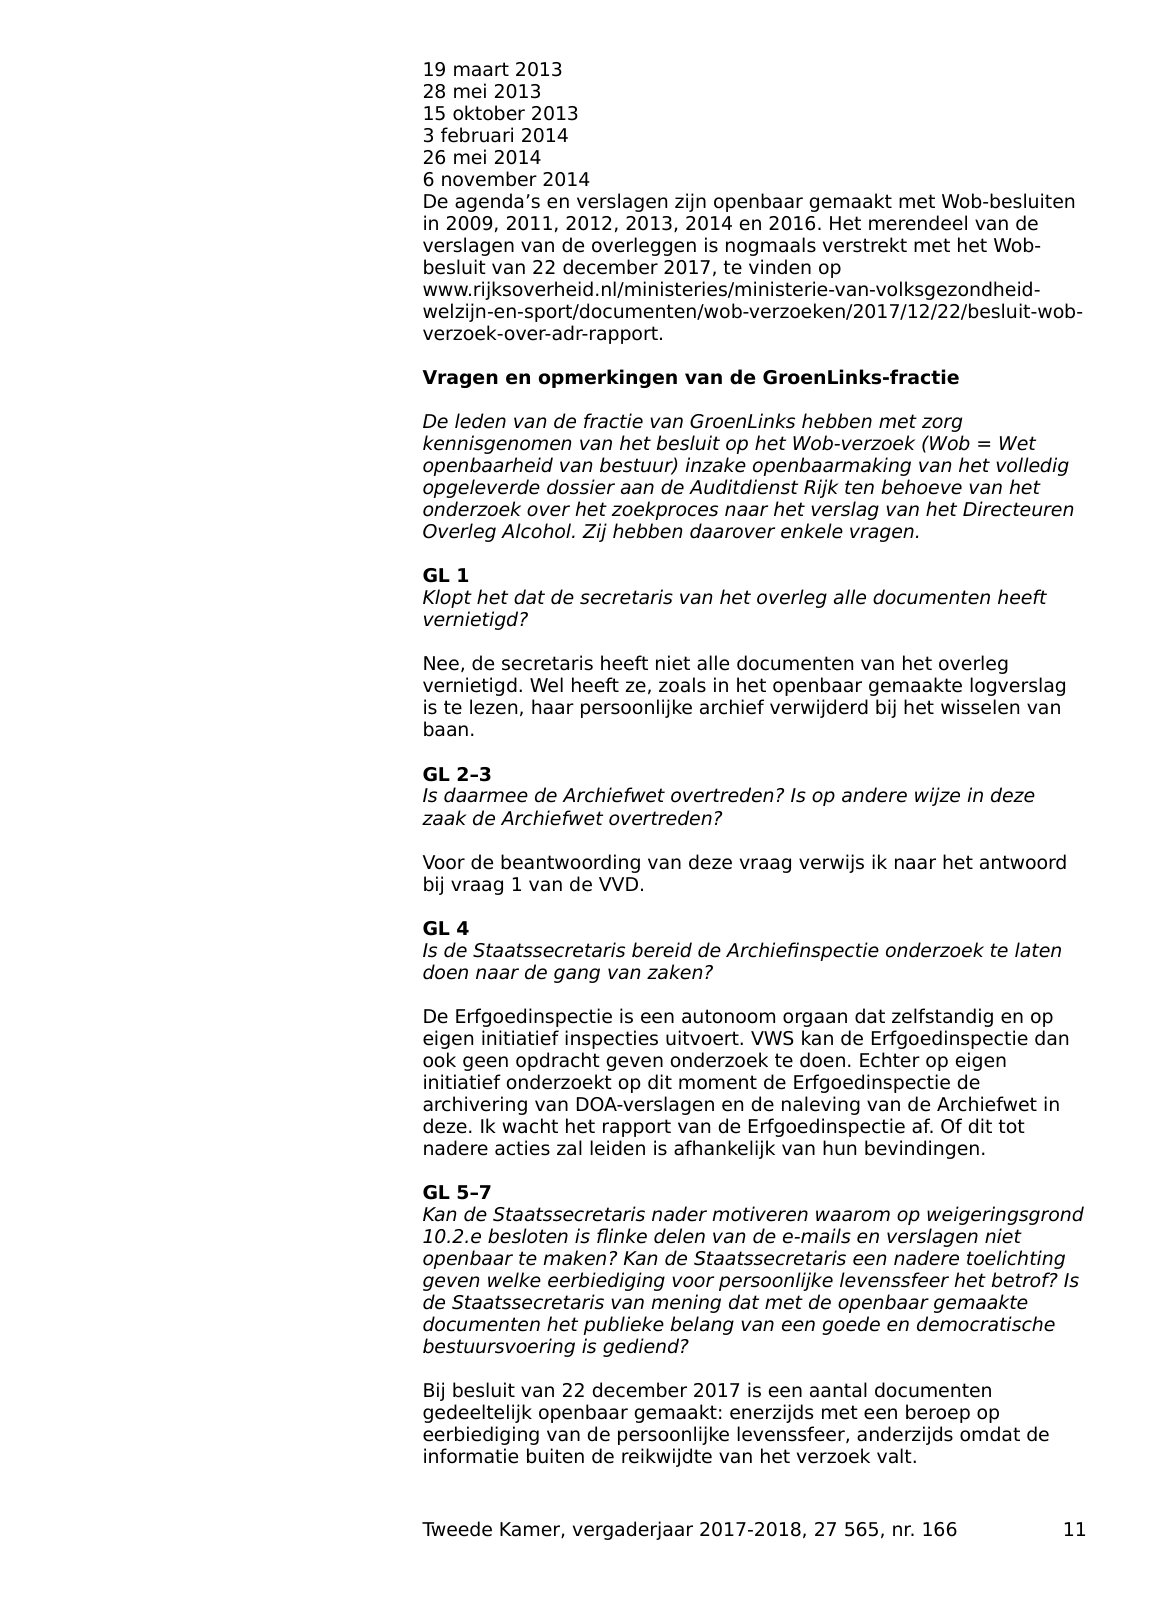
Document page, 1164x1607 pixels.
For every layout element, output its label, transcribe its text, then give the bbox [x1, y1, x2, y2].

text GL 1 [422, 565, 1087, 587]
text De Erfgoedinspectie is een autonoom orgaan dat zelfstandig en op eigen initiatief inspecties uitvoert. VWS kan de Erfgoedinspectie dan ook geen opdracht geven onderzoek te doen. Echter op eigen initiatief onderzoekt op dit moment de Erfgoedinspectie de archivering van DOA-verslagen en de naleving van de Archiefwet in deze. Ik wacht het rapport van de Erfgoedinspectie af. Of dit tot nadere acties zal leiden is afhankelijk van hun bevindingen. [422, 1006, 1087, 1160]
subtitle Vragen en opmerkingen van de GroenLinks-fractie [422, 367, 1087, 389]
text Is daarmee de Archiefwet overtreden? Is op andere wijze in deze zaak de Archiefwet overtreden? [422, 785, 1087, 829]
text Nee, de secretaris heeft niet alle documenten van het overleg vernietigd. Wel heeft ze, zoals in het openbaar gemaakte logverslag is te lezen, haar persoonlijke archief verwijderd bij het wisselen van baan. [422, 653, 1087, 741]
text Is de Staatssecretaris bereid de Archiefinspectie onderzoek te laten doen naar de gang van zaken? [422, 940, 1087, 984]
text 3 februari 2014 [422, 125, 1087, 147]
text Klopt het dat de secretaris van het overleg alle documenten heeft vernietigd? [422, 587, 1087, 631]
text GL 4 [422, 918, 1087, 940]
text De leden van de fractie van GroenLinks hebben met zorg kennisgenomen van het besluit op het Wob-verzoek (Wob = Wet openbaarheid van bestuur) inzake openbaarmaking van het volledig opgeleverde dossier aan de Auditdienst Rijk ten behoeve van het onderzoek over het zoekproces naar het verslag van het Directeuren Overleg Alcohol. Zij hebben daarover enkele vragen. [422, 411, 1087, 543]
text Bij besluit van 22 december 2017 is een aantal documenten gedeeltelijk openbaar gemaakt: enerzijds met een beroep op eerbiediging van de persoonlijke levenssfeer, anderzijds omdat de informatie buiten de reikwijdte van het verzoek valt. [422, 1380, 1087, 1468]
text GL 2–3 [422, 763, 1087, 785]
text 19 maart 2013 [422, 59, 1087, 81]
text 26 mei 2014 [422, 147, 1087, 169]
text 28 mei 2013 [422, 81, 1087, 103]
text GL 5–7 [422, 1182, 1087, 1204]
text 6 november 2014 [422, 169, 1087, 191]
text 15 oktober 2013 [422, 103, 1087, 125]
text Voor de beantwoording van deze vraag verwijs ik naar het antwoord bij vraag 1 van de VVD. [422, 852, 1087, 896]
text Kan de Staatssecretaris nader motiveren waarom op weigeringsgrond 10.2.e besloten is flinke delen van de e-mails en verslagen niet openbaar te maken? Kan de Staatssecretaris een nadere toelichting geven welke eerbiediging voor persoonlijke levenssfeer het betrof? Is de Staatssecretaris van mening dat met de openbaar gemaakte documenten het publieke belang van een goede en democratische bestuursvoering is gediend? [422, 1204, 1087, 1358]
text De agenda’s en verslagen zijn openbaar gemaakt met Wob-besluiten in 2009, 2011, 2012, 2013, 2014 en 2016. Het merendeel van de verslagen van de overleggen is nogmaals verstrekt met het Wob-besluit van 22 december 2017, te vinden op www.rijksoverheid.nl/ministeries/ministerie-van-volksgezondheid-welzijn-en-sport/documenten/wob-verzoeken/2017/12/22/besluit-wob-verzoek-over-adr-rapport. [422, 191, 1087, 345]
